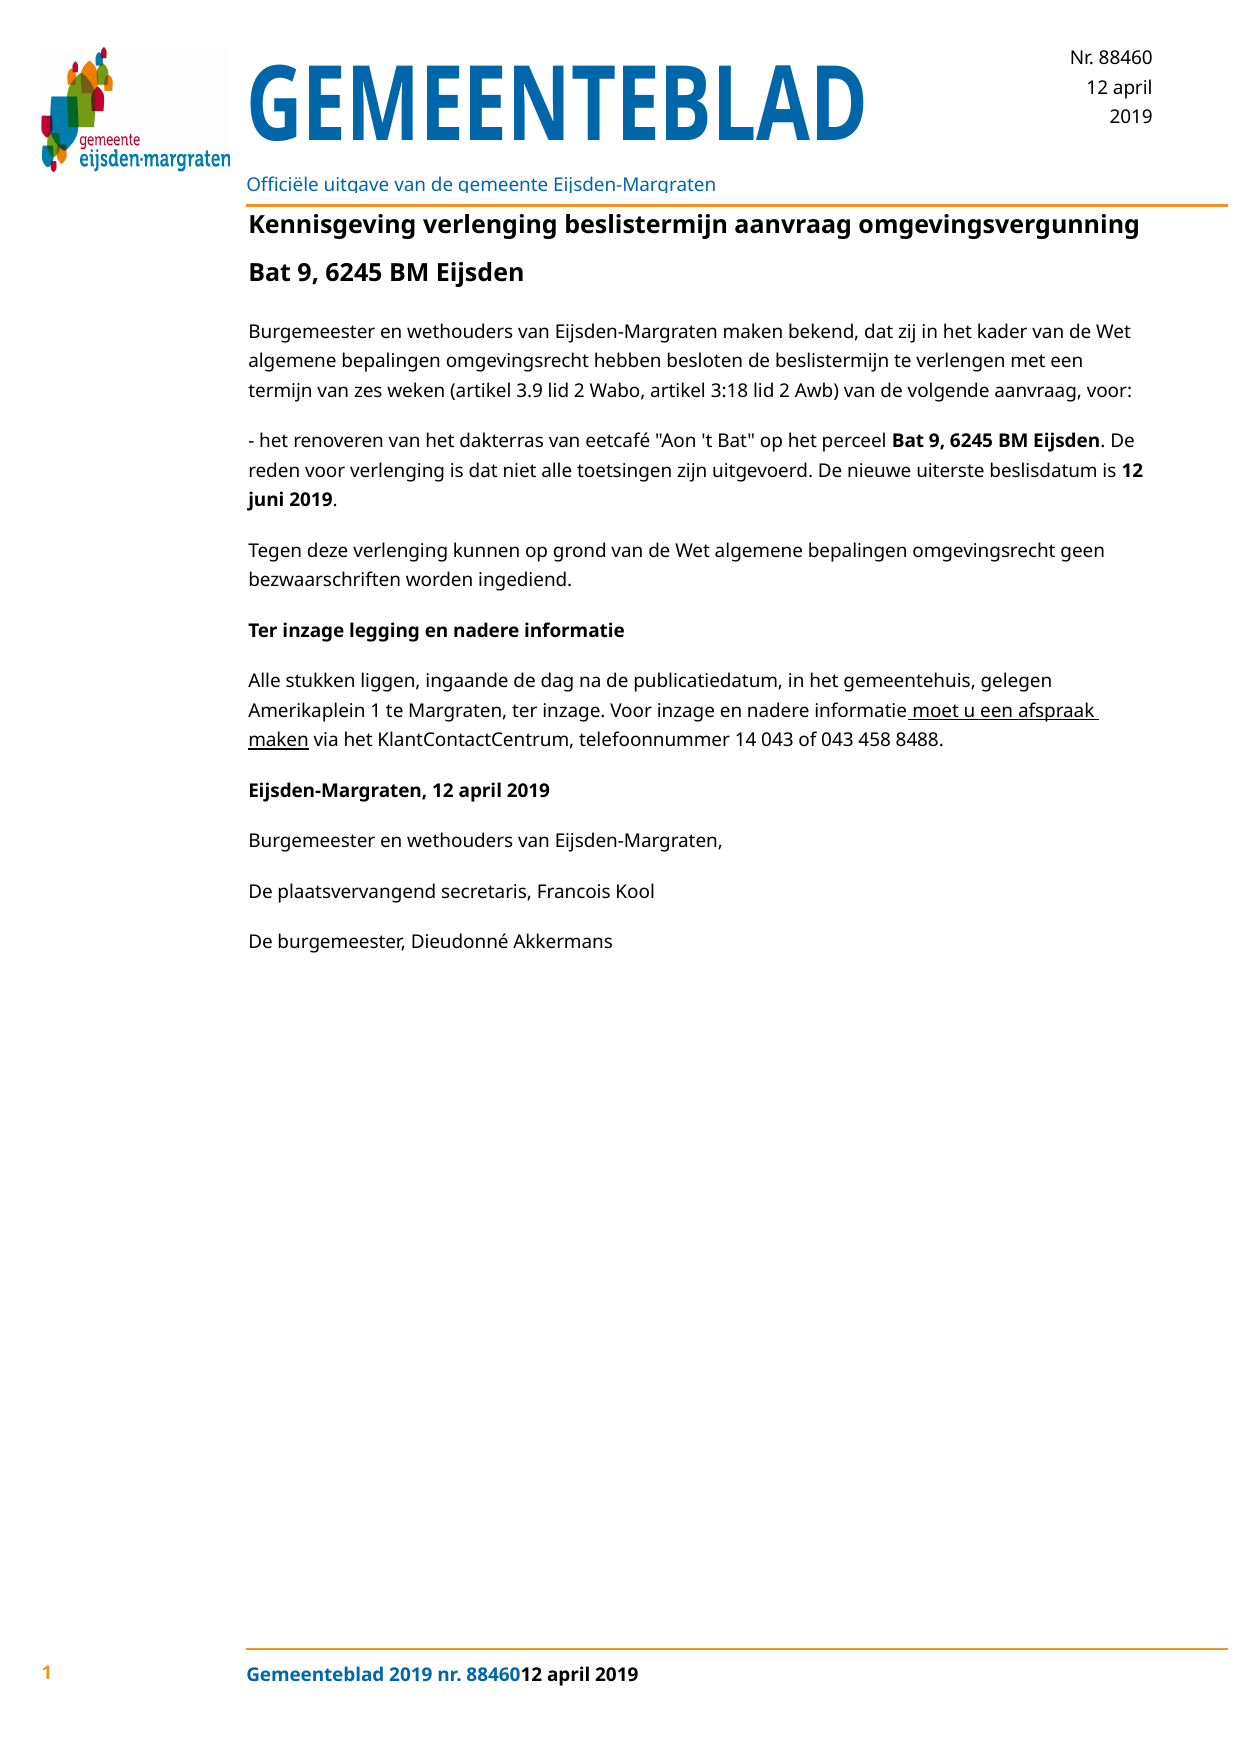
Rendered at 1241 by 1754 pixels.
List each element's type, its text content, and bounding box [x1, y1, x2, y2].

text Eijsden-Margraten, 12 april 2019 [248, 777, 1152, 803]
text Alle stukken liggen, ingaande de dag na de publicatiedatum, in het gemeentehuis, gelegen Amerikaplein 1 te Margraten, ter inzage. Voor inzage en nadere informatie moet u een afspraak maken via het KlantContactCentrum, telefoonnummer 14 043 of 043 458 8488. [248, 667, 1152, 752]
text De plaatsvervangend secretaris, Francois Kool [248, 878, 1152, 904]
text Kennisgeving verlenging beslistermijn aanvraag omgevingsvergunning Bat 9, 6245 BM Eijsden [248, 207, 1152, 288]
text Burgemeester en wethouders van Eijsden-Margraten, [248, 827, 1152, 853]
text De burgemeester, Dieudonné Akkermans [248, 928, 1152, 954]
text Ter inzage legging en nadere informatie [248, 617, 1152, 643]
text - het renoveren van het dakterras van eetcafé "Aon 't Bat" op het perceel Bat 9, 6245 BM Eijsden. De reden voor verlenging is dat niet alle toetsingen zijn uitgevoerd. De nieuwe uiterste beslisdatum is 12 juni 2019. [248, 427, 1152, 512]
picture [41, 47, 231, 172]
text Tegen deze verlenging kunnen op grond van de Wet algemene bepalingen omgevingsrecht geen bezwaarschriften worden ingediend. [248, 537, 1152, 592]
text Burgemeester en wethouders van Eijsden-Margraten maken bekend, dat zij in het kader van de Wet algemene bepalingen omgevingsrecht hebben besloten de beslistermijn te verlengen met een termijn van zes weken (artikel 3.9 lid 2 Wabo, artikel 3:18 lid 2 Awb) van de volgende aanvraag, voor: [248, 318, 1152, 403]
